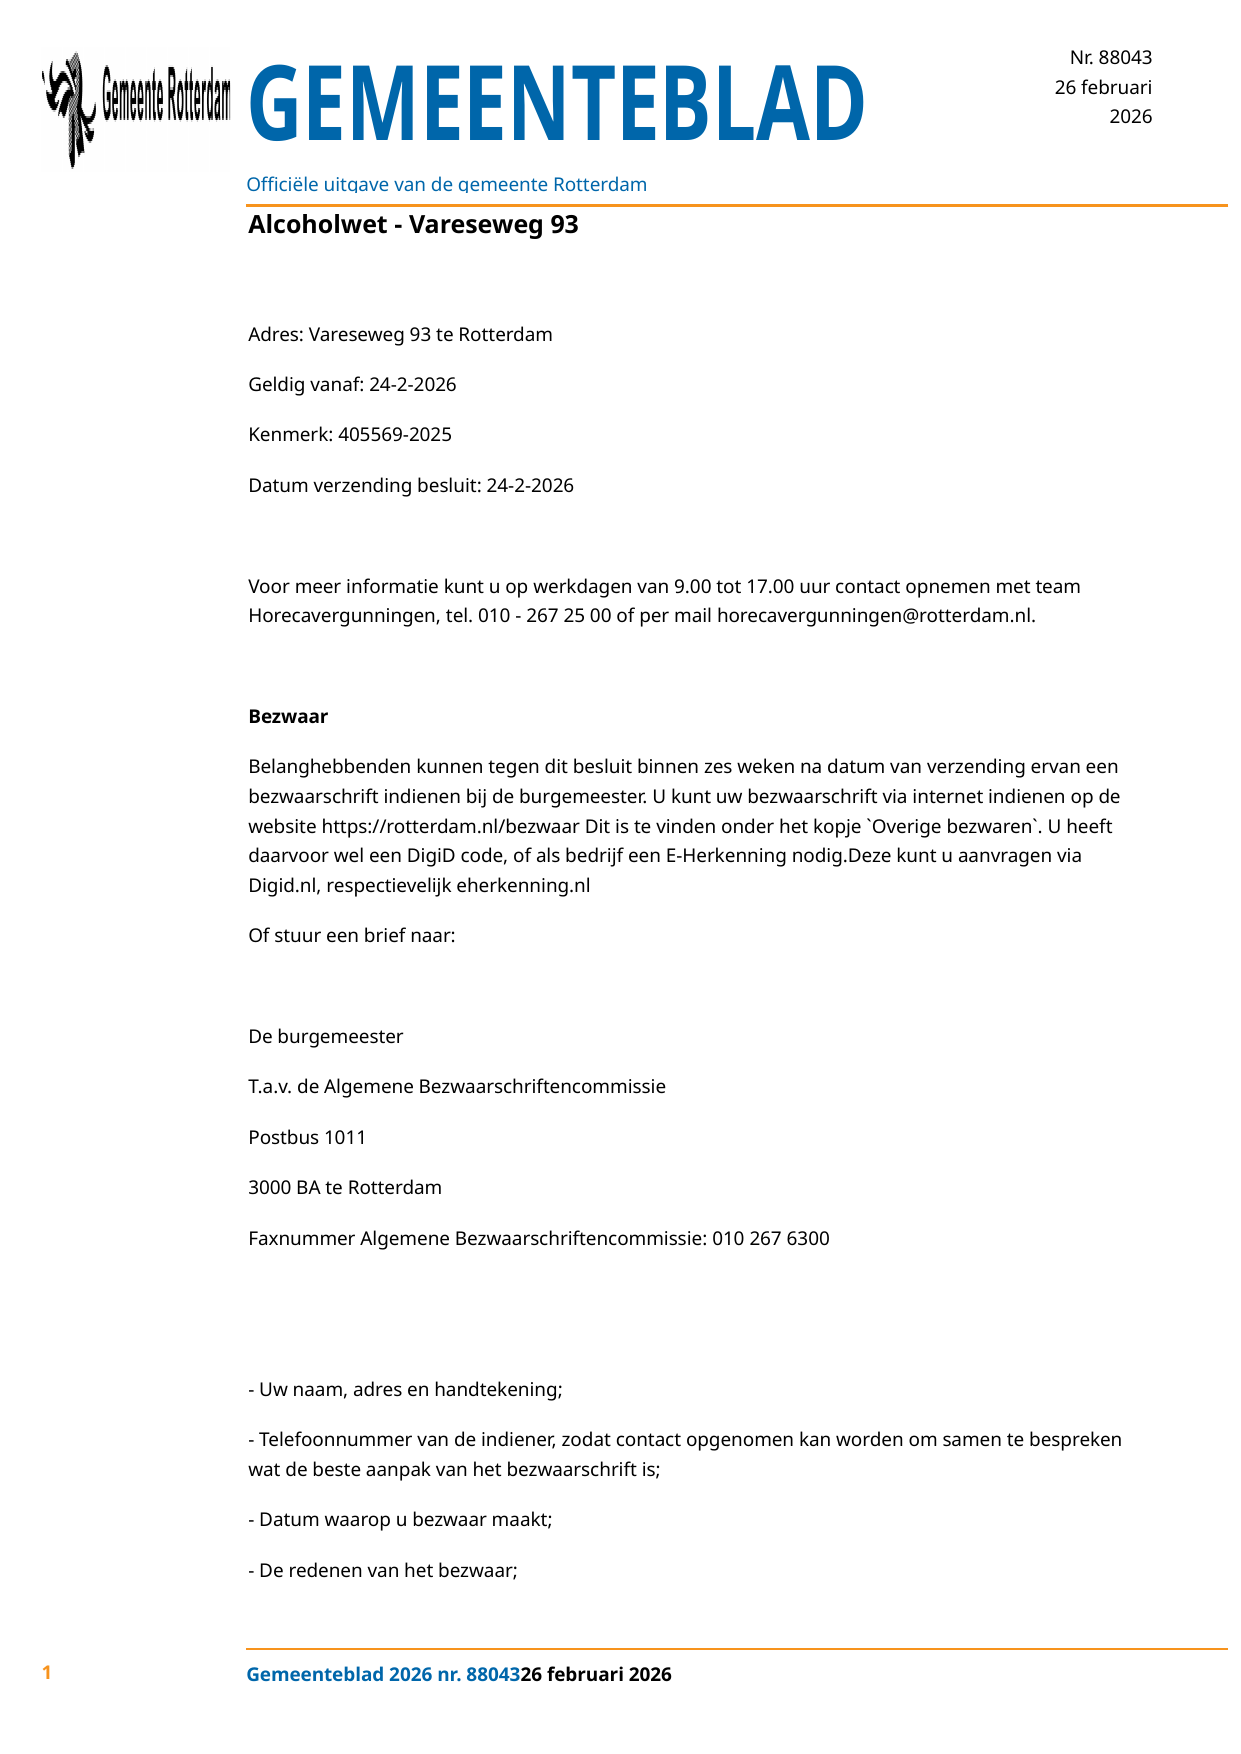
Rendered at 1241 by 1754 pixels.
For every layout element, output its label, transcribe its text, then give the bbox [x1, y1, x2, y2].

text Alcoholwet - Vareseweg 93 [248, 207, 1152, 241]
text - Telefoonnummer van de indiener, zodat contact opgenomen kan worden om samen te bespreken wat de beste aanpak van het bezwaarschrift is; [248, 1427, 1152, 1482]
text Of stuur een brief naar: [248, 922, 1152, 948]
text Geldig vanaf: 24-2-2026 [248, 371, 1152, 397]
text Kenmerk: 405569-2025 [248, 422, 1152, 447]
text - Datum waarop u bezwaar maakt; [248, 1507, 1152, 1532]
text Adres: Vareseweg 93 te Rotterdam [248, 321, 1152, 346]
text Faxnummer Algemene Bezwaarschriftencommissie: 010 267 6300 [248, 1225, 1152, 1251]
text Voor meer informatie kunt u op werkdagen van 9.00 tot 17.00 uur contact opnemen met team Horecavergunningen, tel. 010 - 267 25 00 of per mail horecavergunningen@rotterdam.nl. [248, 573, 1152, 628]
text De burgemeester [248, 1023, 1152, 1049]
text - Uw naam, adres en handtekening; [248, 1376, 1152, 1402]
text - De redenen van het bezwaar; [248, 1557, 1152, 1583]
text Bezwaar [248, 703, 1152, 729]
text Postbus 1011 [248, 1124, 1152, 1150]
text Datum verzending besluit: 24-2-2026 [248, 472, 1152, 498]
text Belanghebbenden kunnen tegen dit besluit binnen zes weken na datum van verzending ervan een bezwaarschrift indienen bij de burgemeester. U kunt uw bezwaarschrift via internet indienen op de website https://rotterdam.nl/bezwaar Dit is te vinden onder het kopje `Overige bezwaren`. U heeft daarvoor wel een DigiD code, of als bedrijf een E-Herkenning nodig.Deze kunt u aanvragen via Digid.nl, respectievelijk eherkenning.nl [248, 754, 1152, 898]
text 3000 BA te Rotterdam [248, 1174, 1152, 1200]
picture [41, 47, 231, 172]
text T.a.v. de Algemene Bezwaarschriftencommissie [248, 1074, 1152, 1099]
